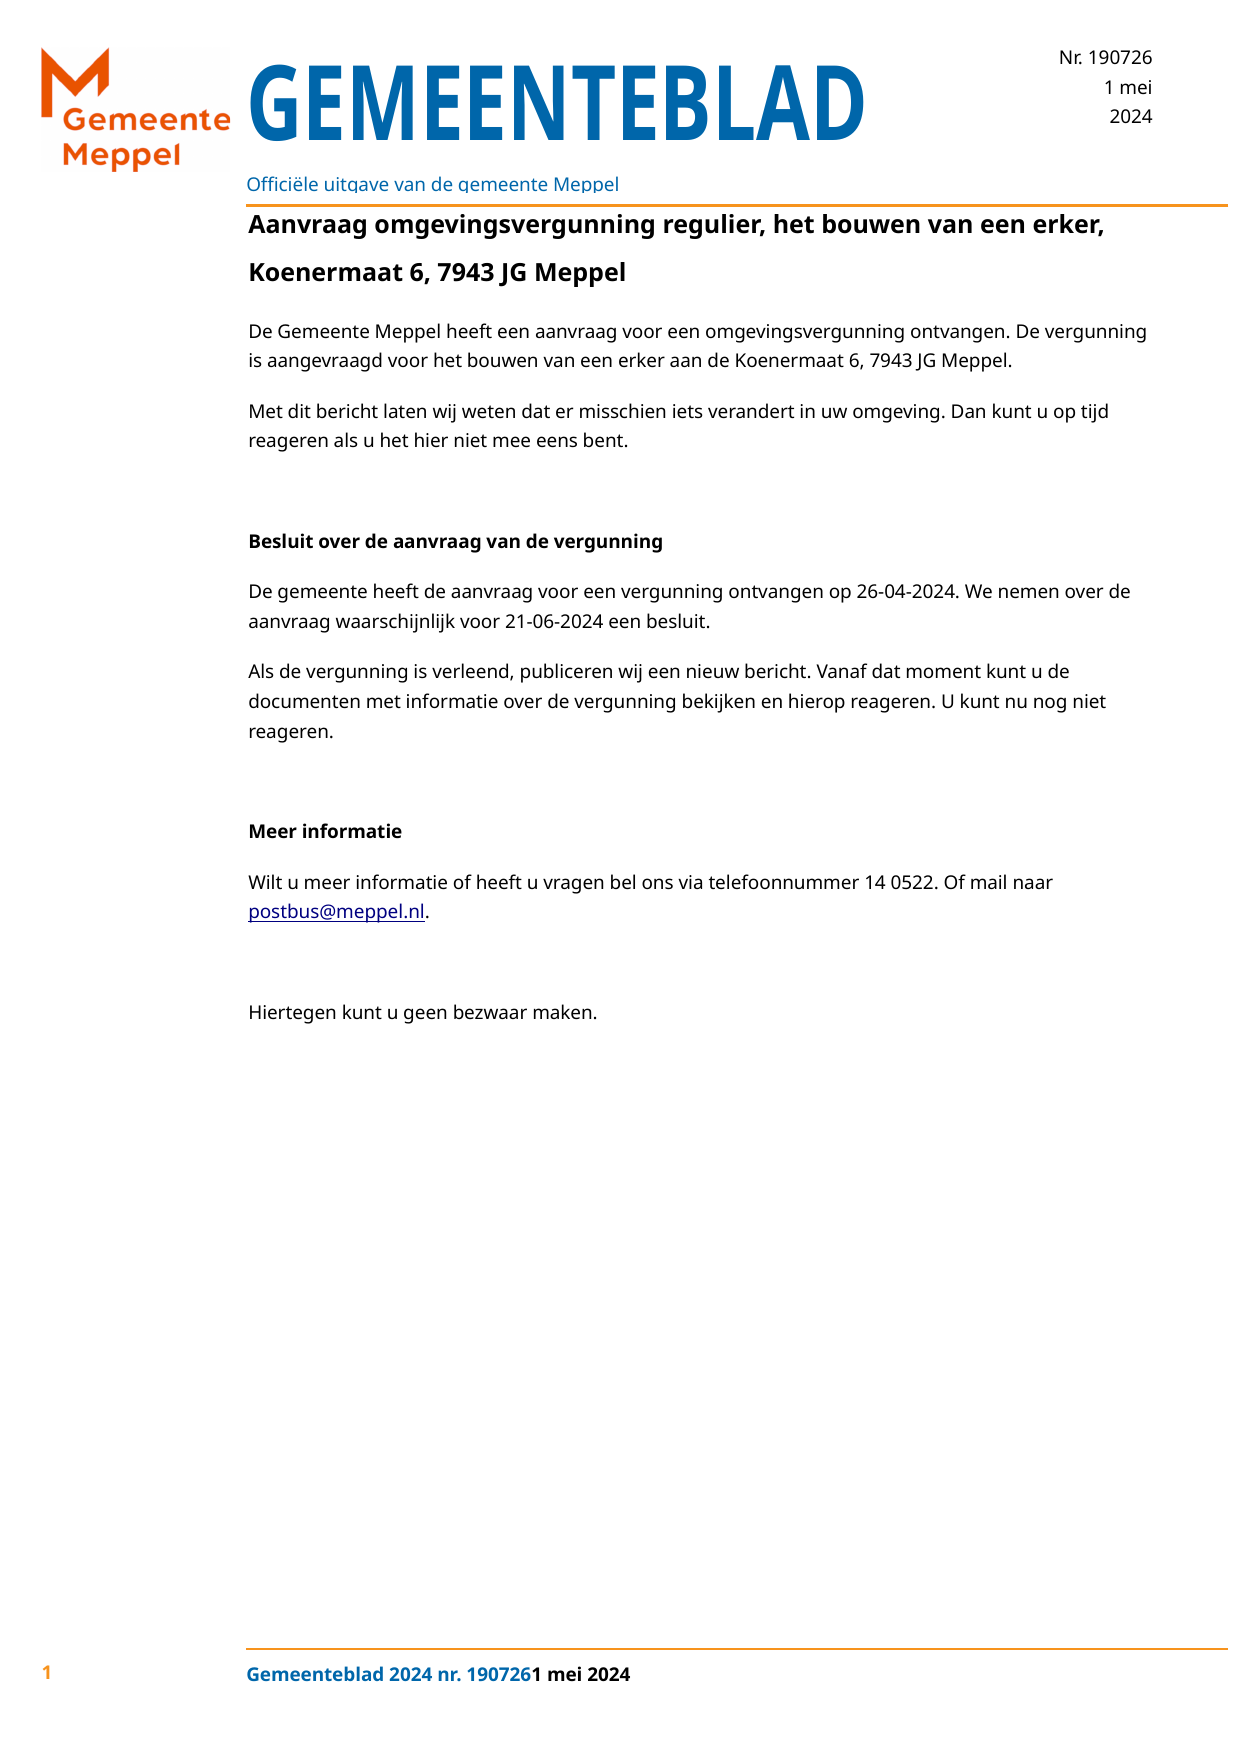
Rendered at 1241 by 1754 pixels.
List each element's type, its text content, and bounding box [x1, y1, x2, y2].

text Aanvraag omgevingsvergunning regulier, het bouwen van een erker, Koenermaat 6, 7943 JG Meppel [248, 207, 1152, 288]
text Meer informatie [248, 819, 1152, 844]
text De gemeente heeft de aanvraag voor een vergunning ontvangen op 26-04-2024. We nemen over de aanvraag waarschijnlijk voor 21-06-2024 een besluit. [248, 579, 1152, 634]
text Wilt u meer informatie of heeft u vragen bel ons via telefoonnummer 14 0522. Of mail naar postbus@meppel.nl. [248, 869, 1152, 924]
text Besluit over de aanvraag van de vergunning [248, 528, 1152, 554]
text Met dit bericht laten wij weten dat er misschien iets verandert in uw omgeving. Dan kunt u op tijd reageren als u het hier niet mee eens bent. [248, 398, 1152, 453]
text Hiertegen kunt u geen bezwaar maken. [248, 999, 1152, 1025]
picture [41, 47, 231, 172]
text Als de vergunning is verleend, publiceren wij een nieuw bericht. Vanaf dat moment kunt u de documenten met informatie over de vergunning bekijken en hierop reageren. U kunt nu nog niet reageren. [248, 659, 1152, 744]
text De Gemeente Meppel heeft een aanvraag voor een omgevingsvergunning ontvangen. De vergunning is aangevraagd voor het bouwen van een erker aan de Koenermaat 6, 7943 JG Meppel. [248, 318, 1152, 373]
